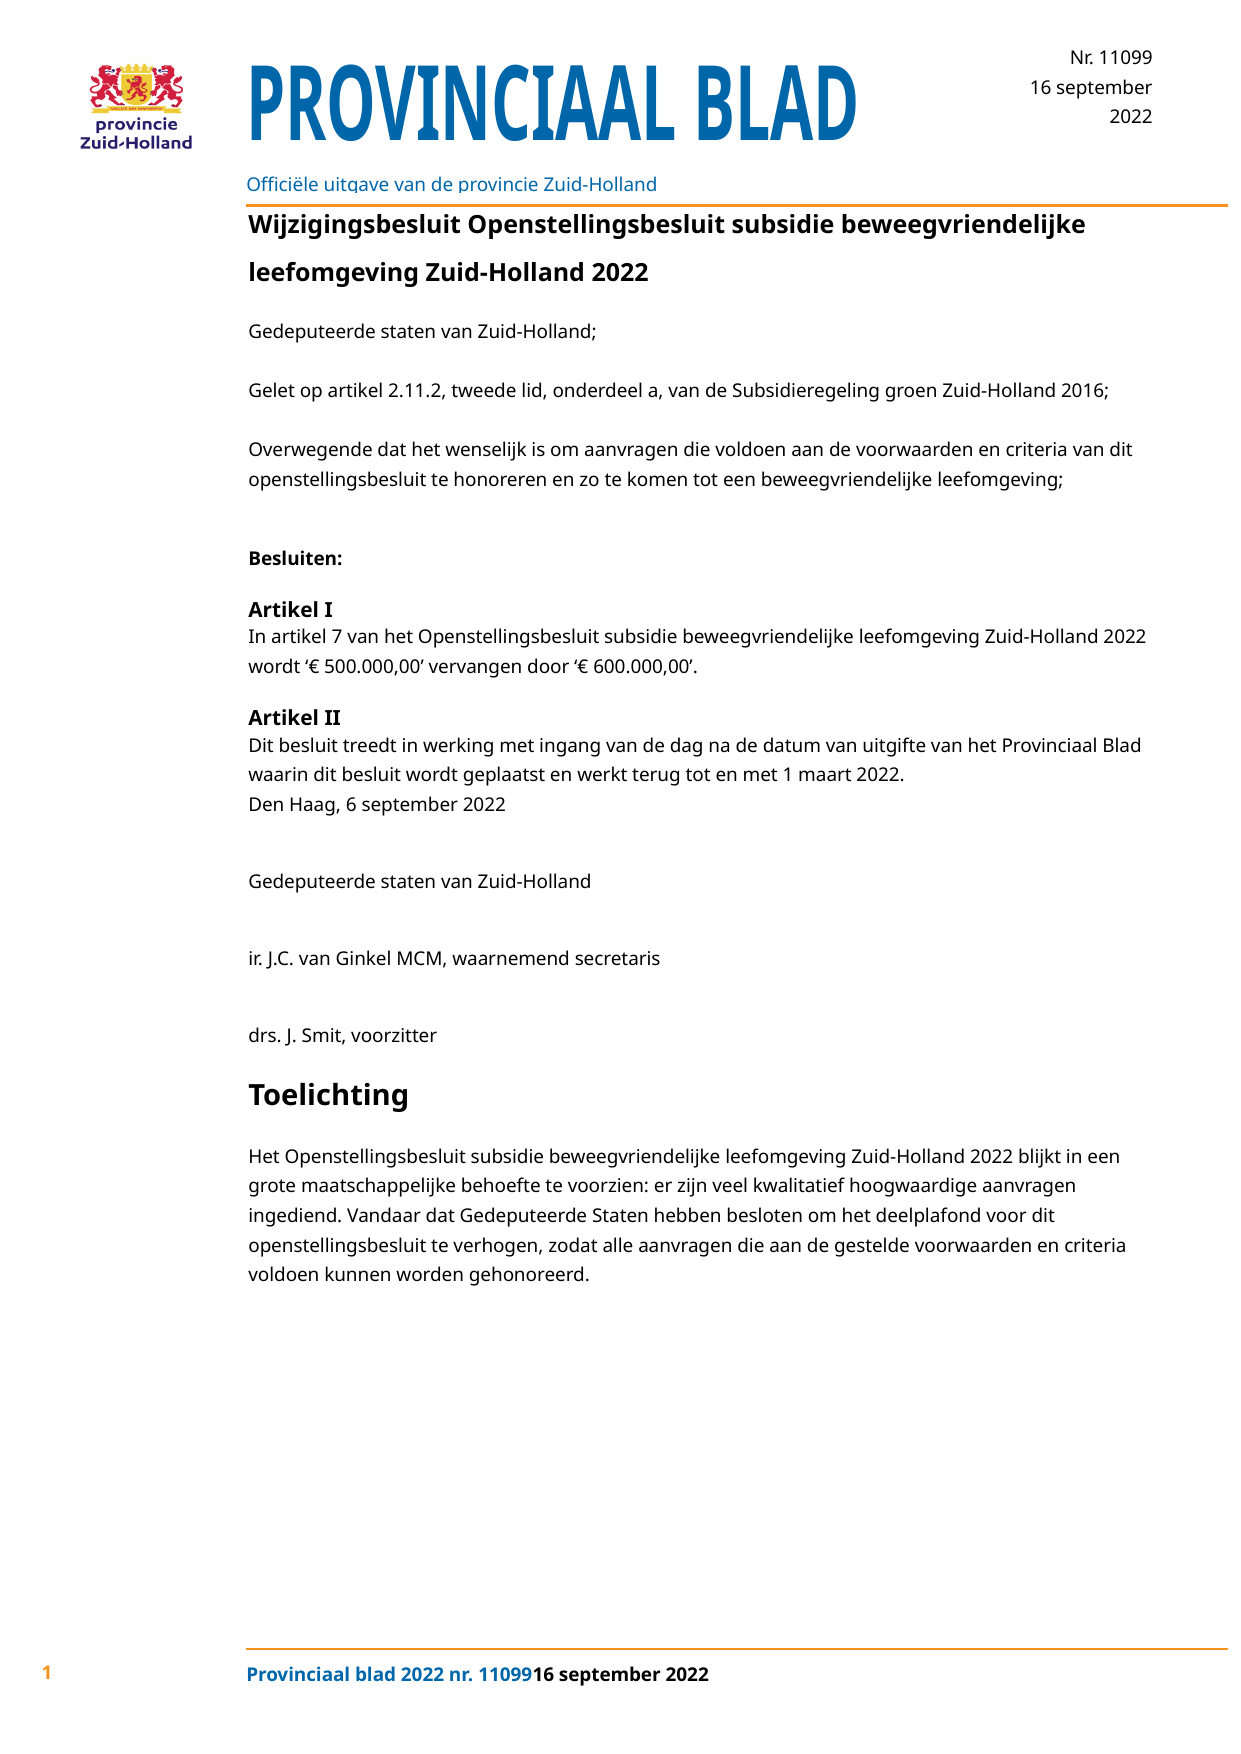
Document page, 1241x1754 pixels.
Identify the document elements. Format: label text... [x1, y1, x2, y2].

text In artikel 7 van het Openstellingsbesluit subsidie beweegvriendelijke leefomgeving Zuid-Holland 2022 wordt ‘€ 500.000,00’ vervangen door ‘€ 600.000,00’. [248, 623, 1152, 679]
picture [41, 47, 231, 172]
text ir. J.C. van Ginkel MCM, waarnemend secretaris [248, 946, 1152, 971]
text Het Openstellingsbesluit subsidie beweegvriendelijke leefomgeving Zuid-Holland 2022 blijkt in een grote maatschappelijke behoefte te voorzien: er zijn veel kwalitatief hoogwaardige aanvragen ingediend. Vandaar dat Gedeputeerde Staten hebben besloten om het deelplafond voor dit openstellingsbesluit te verhogen, zodat alle aanvragen die aan de gestelde voorwaarden en criteria voldoen kunnen worden gehonoreerd. [248, 1143, 1152, 1287]
text drs. J. Smit, voorzitter [248, 1023, 1152, 1048]
text Dit besluit treedt in werking met ingang van de dag na de datum van uitgifte van het Provinciaal Blad waarin dit besluit wordt geplaatst en werkt terug tot en met 1 maart 2022. [248, 732, 1152, 787]
text Besluiten: [248, 545, 1152, 570]
text Gelet op artikel 2.11.2, tweede lid, onderdeel a, van de Subsidieregeling groen Zuid-Holland 2016; [248, 377, 1152, 403]
text Gedeputeerde staten van Zuid-Holland [248, 868, 1152, 894]
text Toelichting [248, 1074, 1152, 1114]
text Artikel I [248, 595, 1152, 623]
text Overwegende dat het wenselijk is om aanvragen die voldoen aan de voorwaarden en criteria van dit openstellingsbesluit te honoreren en zo te komen tot een beweegvriendelijke leefomgeving; [248, 436, 1152, 492]
text Wijzigingsbesluit Openstellingsbesluit subsidie beweegvriendelijke leefomgeving Zuid-Holland 2022 [248, 207, 1152, 288]
text Den Haag, 6 september 2022 [248, 791, 1152, 817]
text Artikel II [248, 703, 1152, 732]
text Gedeputeerde staten van Zuid-Holland; [248, 318, 1152, 344]
